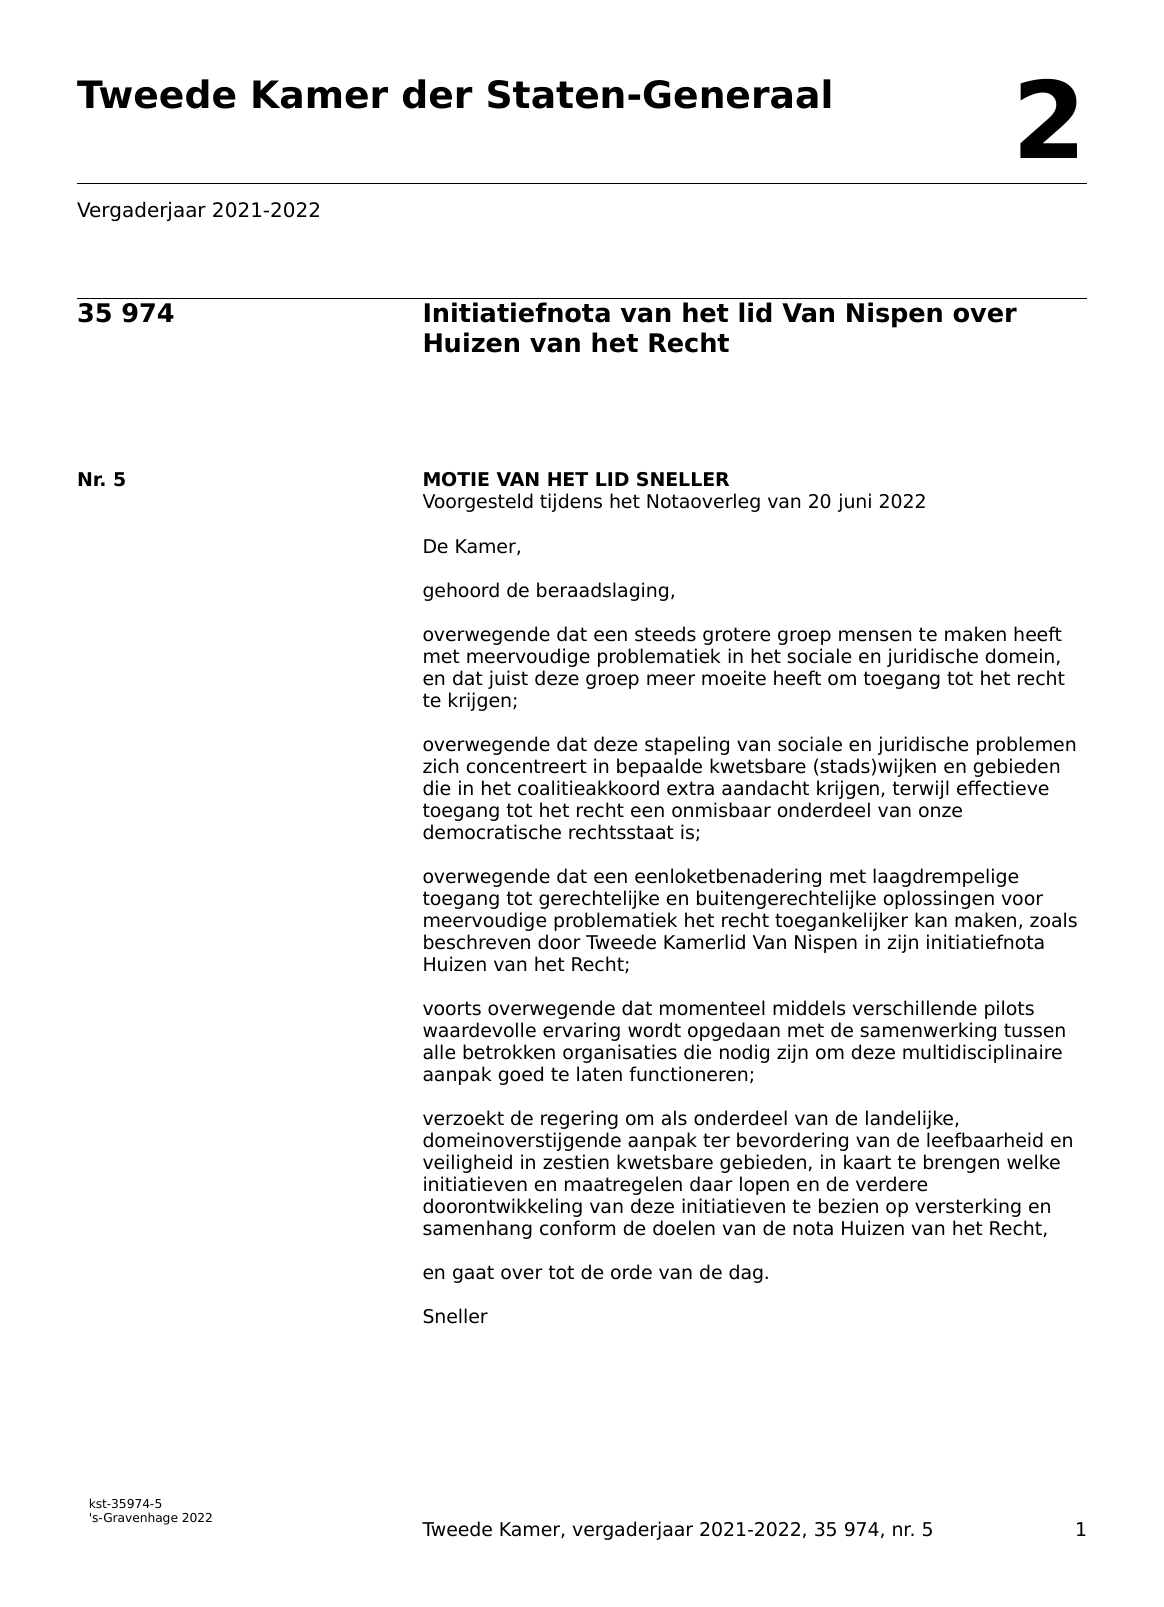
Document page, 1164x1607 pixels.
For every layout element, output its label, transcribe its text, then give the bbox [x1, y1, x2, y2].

text overwegende dat een eenloketbenadering met laagdrempelige toegang tot gerechtelijke en buitengerechtelijke oplossingen voor meervoudige problematiek het recht toegankelijker kan maken, zoals beschreven door Tweede Kamerlid Van Nispen in zijn initiatiefnota Huizen van het Recht; [422, 866, 1087, 976]
text overwegende dat deze stapeling van sociale en juridische problemen zich concentreert in bepaalde kwetsbare (stads)wijken en gebieden die in het coalitieakkoord extra aandacht krijgen, terwijl effectieve toegang tot het recht een onmisbaar onderdeel van onze democratische rechtsstaat is; [422, 734, 1087, 844]
table_header 2 [886, 59, 1087, 183]
text en gaat over tot de orde van de dag. [422, 1262, 1087, 1284]
text verzoekt de regering om als onderdeel van de landelijke, domeinoverstijgende aanpak ter bevordering van de leefbaarheid en veiligheid in zestien kwetsbare gebieden, in kaart te brengen welke initiatieven en maatregelen daar lopen en de verdere doorontwikkeling van deze initiatieven te bezien op versterking en samenhang conform de doelen van de nota Huizen van het Recht, [422, 1108, 1087, 1240]
text kst-35974-5 [88, 1497, 323, 1511]
text Sneller [422, 1306, 1087, 1328]
table_header Tweede Kamer der Staten-Generaal [77, 59, 886, 183]
subtitle Nr. 5 MOTIE VAN HET LID SNELLER [77, 469, 1087, 491]
text gehoord de beraadslaging, [422, 580, 1087, 602]
subtitle 35 974 Initiatiefnota van het lid Van Nispen over Huizen van het Recht [77, 299, 1087, 358]
text Voorgesteld tijdens het Notaoverleg van 20 juni 2022 [422, 491, 1087, 513]
text voorts overwegende dat momenteel middels verschillende pilots waardevolle ervaring wordt opgedaan met de samenwerking tussen alle betrokken organisaties die nodig zijn om deze multidisciplinaire aanpak goed te laten functioneren; [422, 998, 1087, 1086]
text overwegende dat een steeds grotere groep mensen te maken heeft met meervoudige problematiek in het sociale en juridische domein, en dat juist deze groep meer moeite heeft om toegang tot het recht te krijgen; [422, 624, 1087, 712]
table_cell Vergaderjaar 2021-2022 [77, 184, 1087, 298]
text De Kamer, [422, 536, 1087, 557]
text 's-Gravenhage 2022 [88, 1511, 323, 1525]
